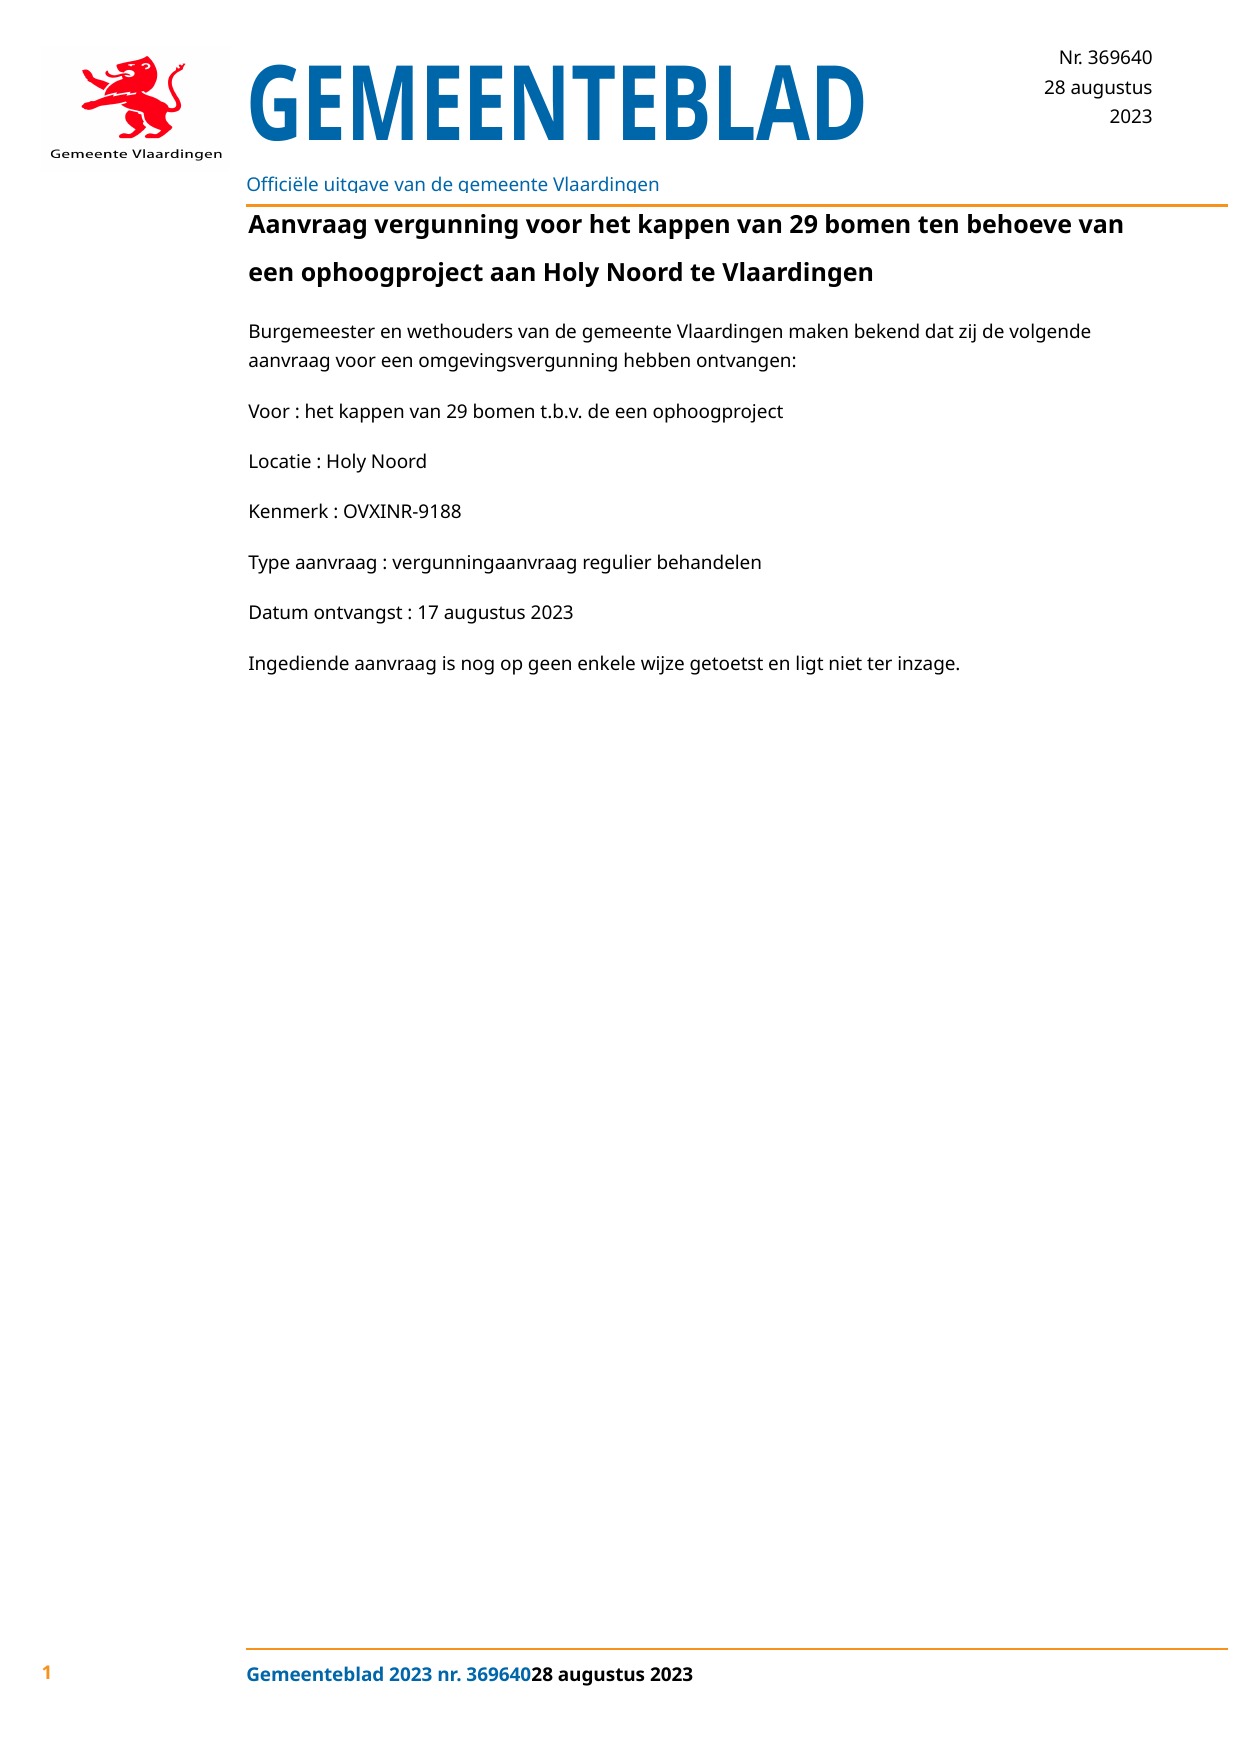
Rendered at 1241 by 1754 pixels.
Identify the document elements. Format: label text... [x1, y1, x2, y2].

text Type aanvraag : vergunningaanvraag regulier behandelen [248, 549, 1152, 575]
text Burgemeester en wethouders van de gemeente Vlaardingen maken bekend dat zij de volgende aanvraag voor een omgevingsvergunning hebben ontvangen: [248, 318, 1152, 373]
text Kenmerk : OVXINR-9188 [248, 499, 1152, 524]
picture [41, 47, 231, 172]
text Voor : het kappen van 29 bomen t.b.v. de een ophoogproject [248, 398, 1152, 424]
text Aanvraag vergunning voor het kappen van 29 bomen ten behoeve van een ophoogproject aan Holy Noord te Vlaardingen [248, 207, 1152, 288]
text Datum ontvangst : 17 augustus 2023 [248, 599, 1152, 625]
text Ingediende aanvraag is nog op geen enkele wijze getoetst en ligt niet ter inzage. [248, 650, 1152, 676]
text Locatie : Holy Noord [248, 448, 1152, 474]
